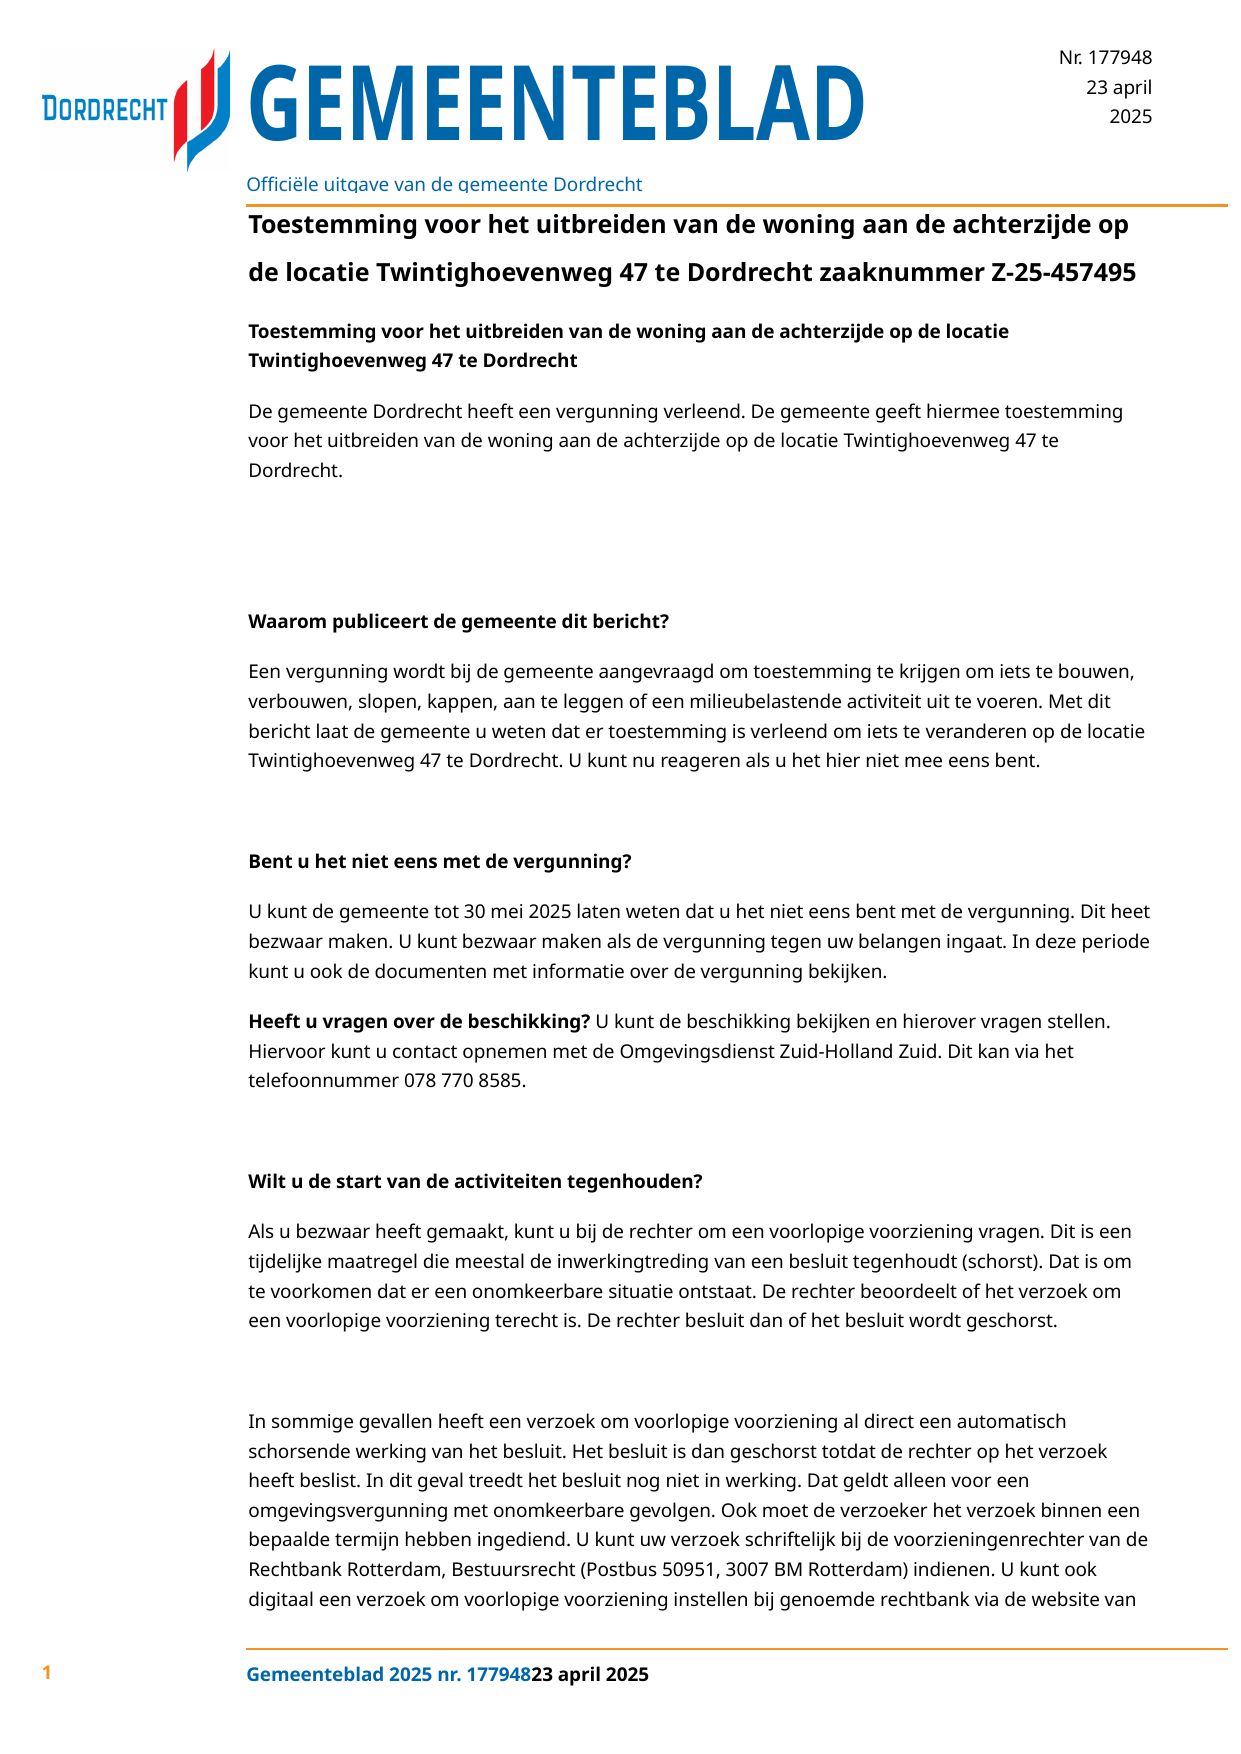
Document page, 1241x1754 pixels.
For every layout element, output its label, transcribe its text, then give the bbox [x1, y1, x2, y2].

text Toestemming voor het uitbreiden van de woning aan de achterzijde op de locatie Twintighoevenweg 47 te Dordrecht [248, 318, 1152, 373]
text Een vergunning wordt bij de gemeente aangevraagd om toestemming te krijgen om iets te bouwen, verbouwen, slopen, kappen, aan te leggen of een milieubelastende activiteit uit te voeren. Met dit bericht laat de gemeente u weten dat er toestemming is verleend om iets te veranderen op de locatie Twintighoevenweg 47 te Dordrecht. U kunt nu reageren als u het hier niet mee eens bent. [248, 659, 1152, 773]
text U kunt de gemeente tot 30 mei 2025 laten weten dat u het niet eens bent met de vergunning. Dit heet bezwaar maken. U kunt bezwaar maken als de vergunning tegen uw belangen ingaat. In deze periode kunt u ook de documenten met informatie over de vergunning bekijken. [248, 899, 1152, 984]
text Waarom publiceert de gemeente dit bericht? [248, 608, 1152, 634]
text Heeft u vragen over de beschikking? U kunt de beschikking bekijken en hierover vragen stellen. Hiervoor kunt u contact opnemen met de Omgevingsdienst Zuid-Holland Zuid. Dit kan via het telefoonnummer 078 770 8585. [248, 1008, 1152, 1093]
text Als u bezwaar heeft gemaakt, kunt u bij de rechter om een voorlopige voorziening vragen. Dit is een tijdelijke maatregel die meestal de inwerkingtreding van een besluit tegenhoudt (schorst). Dat is om te voorkomen dat er een onomkeerbare situatie ontstaat. De rechter beoordeelt of het verzoek om een voorlopige voorziening terecht is. De rechter besluit dan of het besluit wordt geschorst. [248, 1219, 1152, 1333]
text Toestemming voor het uitbreiden van de woning aan de achterzijde op de locatie Twintighoevenweg 47 te Dordrecht zaaknummer Z-25-457495 [248, 207, 1152, 288]
picture [41, 47, 231, 172]
text De gemeente Dordrecht heeft een vergunning verleend. De gemeente geeft hiermee toestemming voor het uitbreiden van de woning aan de achterzijde op de locatie Twintighoevenweg 47 te Dordrecht. [248, 398, 1152, 483]
text Wilt u de start van de activiteiten tegenhouden? [248, 1168, 1152, 1194]
text In sommige gevallen heeft een verzoek om voorlopige voorziening al direct een automatisch schorsende werking van het besluit. Het besluit is dan geschorst totdat de rechter op het verzoek heeft beslist. In dit geval treedt het besluit nog niet in werking. Dat geldt alleen voor een omgevingsvergunning met onomkeerbare gevolgen. Ook moet de verzoeker het verzoek binnen een bepaalde termijn hebben ingediend. U kunt uw verzoek schriftelijk bij de voorzieningenrechter van de Rechtbank Rotterdam, Bestuursrecht (Postbus 50951, 3007 BM Rotterdam) indienen. U kunt ook digitaal een verzoek om voorlopige voorziening instellen bij genoemde rechtbank via de website van [248, 1408, 1152, 1612]
text Bent u het niet eens met de vergunning? [248, 848, 1152, 874]
